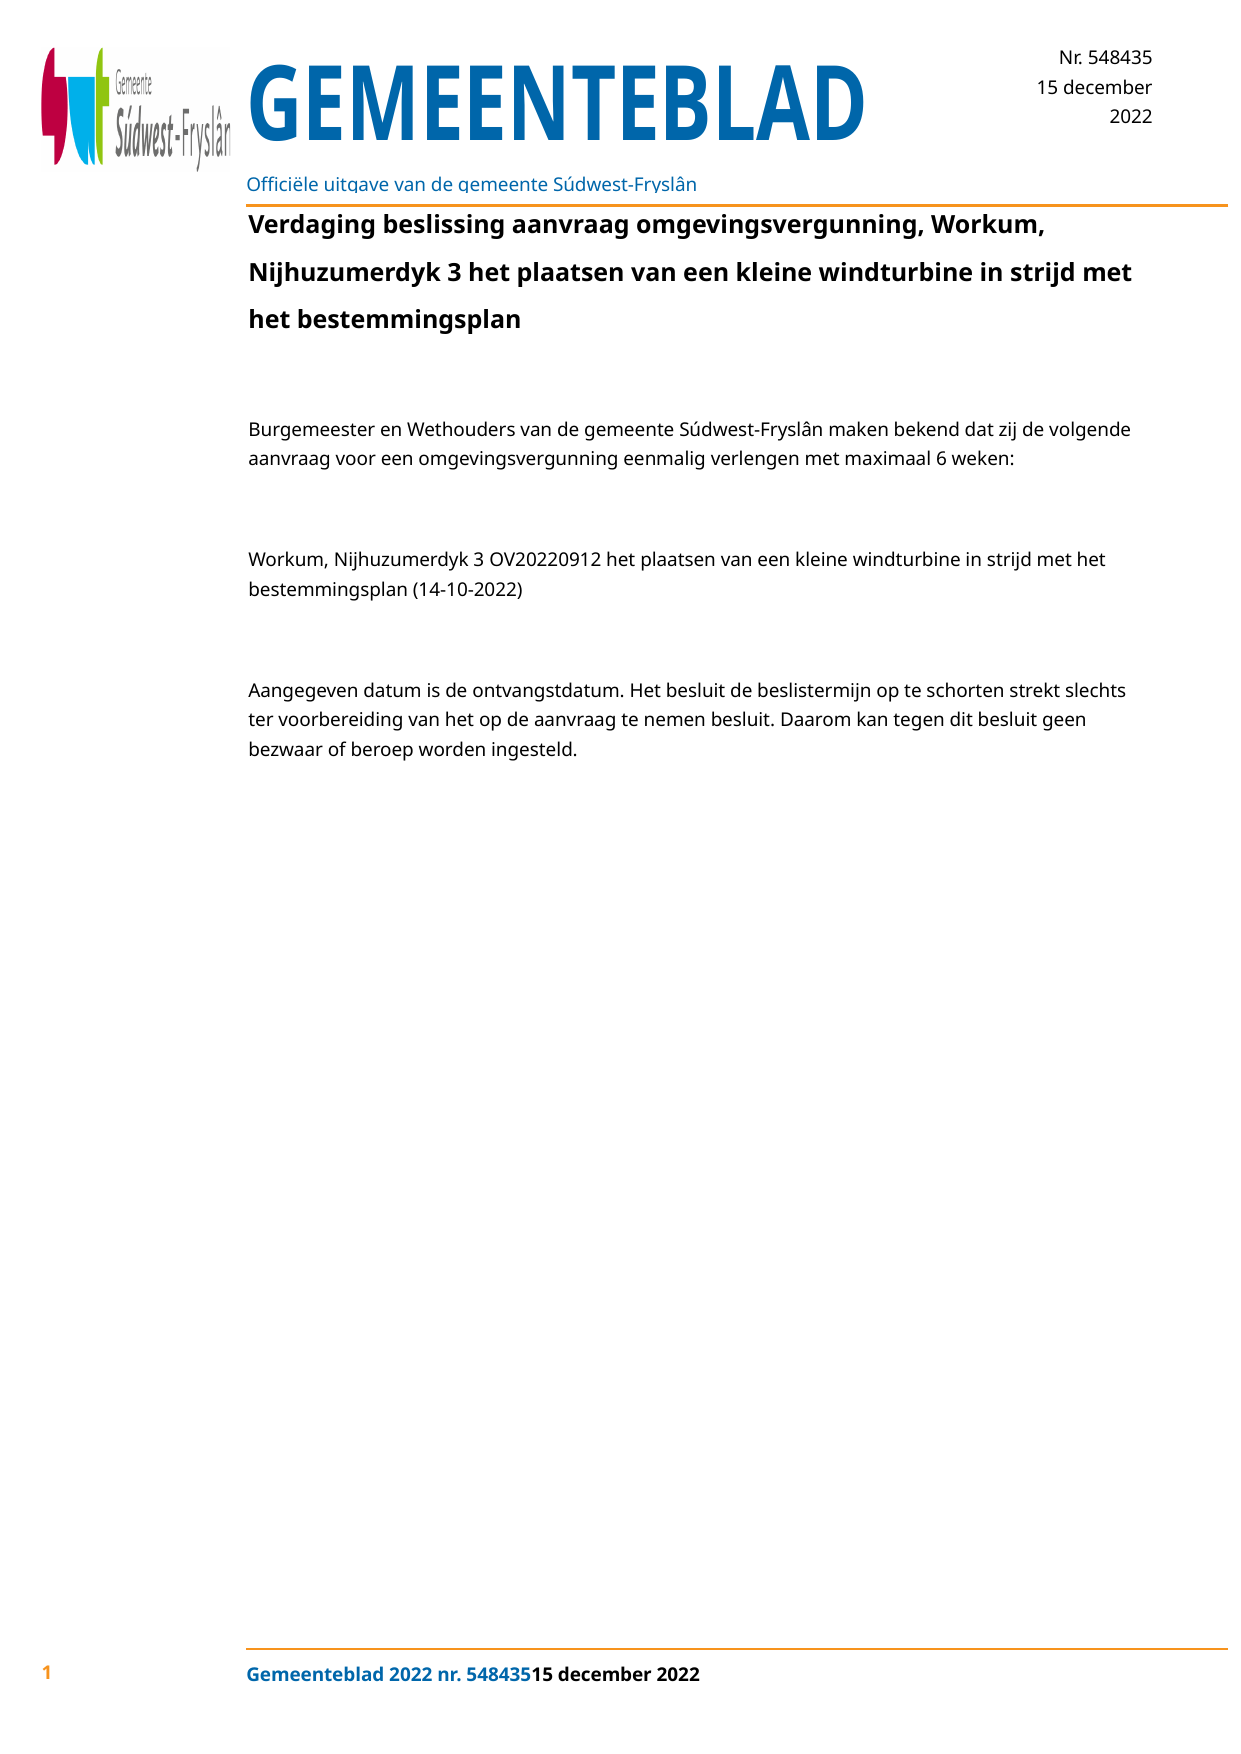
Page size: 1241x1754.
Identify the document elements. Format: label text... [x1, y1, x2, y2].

text Verdaging beslissing aanvraag omgevingsvergunning, Workum, Nijhuzumerdyk 3 het plaatsen van een kleine windturbine in strijd met het bestemmingsplan [248, 207, 1152, 336]
text Burgemeester en Wethouders van de gemeente Súdwest-Fryslân maken bekend dat zij de volgende aanvraag voor een omgevingsvergunning eenmalig verlengen met maximaal 6 weken: [248, 416, 1152, 471]
text Workum, Nijhuzumerdyk 3 OV20220912 het plaatsen van een kleine windturbine in strijd met het bestemmingsplan (14-10-2022) [248, 546, 1152, 602]
picture [41, 47, 231, 172]
text Aangegeven datum is de ontvangstdatum. Het besluit de beslistermijn op te schorten strekt slechts ter voorbereiding van het op de aanvraag te nemen besluit. Daarom kan tegen dit besluit geen bezwaar of beroep worden ingesteld. [248, 677, 1152, 762]
